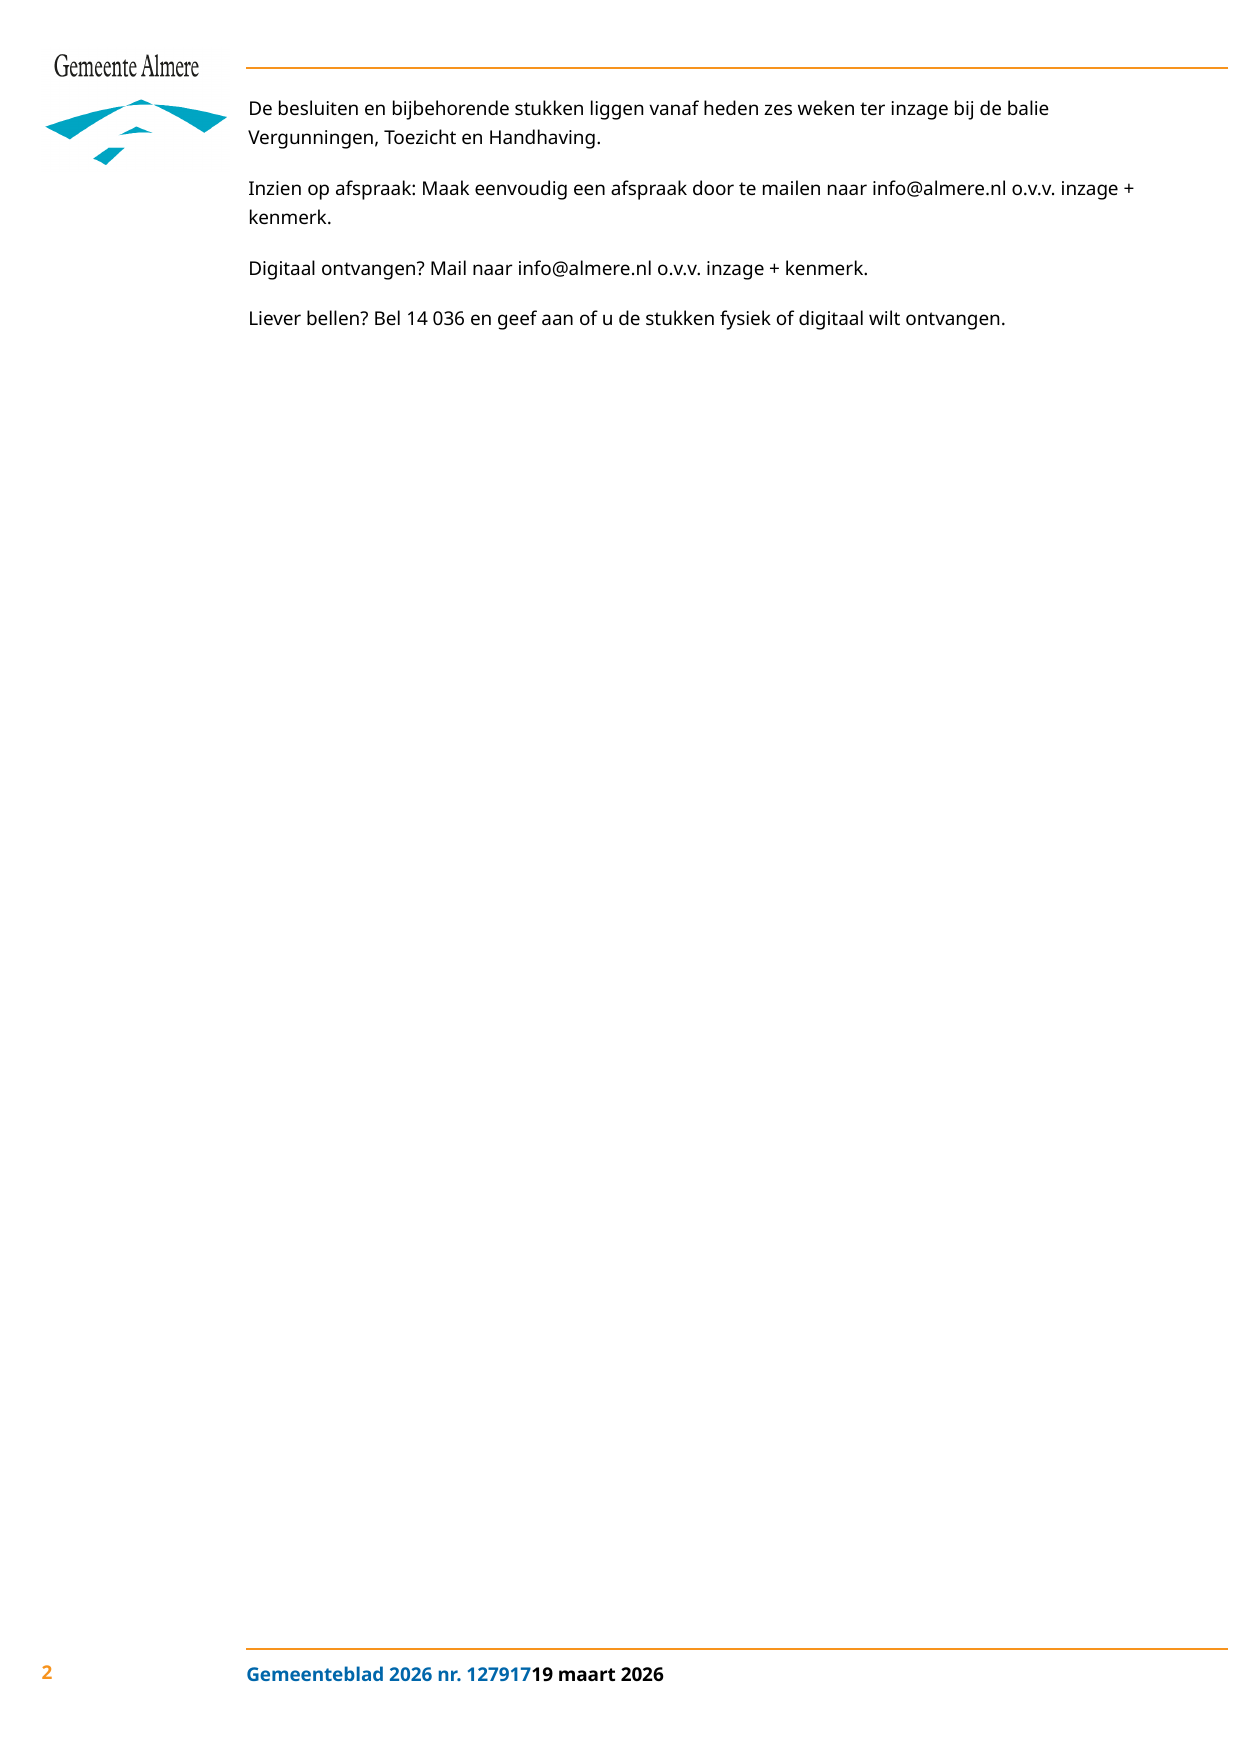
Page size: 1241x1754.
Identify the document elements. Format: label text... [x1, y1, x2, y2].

text Inzien op afspraak: Maak eenvoudig een afspraak door te mailen naar info@almere.nl o.v.v. inzage + kenmerk. [248, 175, 1152, 230]
text Liever bellen? Bel 14 036 en geef aan of u de stukken fysiek of digitaal wilt ontvangen. [248, 305, 1152, 331]
picture [41, 47, 231, 172]
text De besluiten en bijbehorende stukken liggen vanaf heden zes weken ter inzage bij de balie Vergunningen, Toezicht en Handhaving. [248, 95, 1152, 150]
text Digitaal ontvangen? Mail naar info@almere.nl o.v.v. inzage + kenmerk. [248, 255, 1152, 281]
